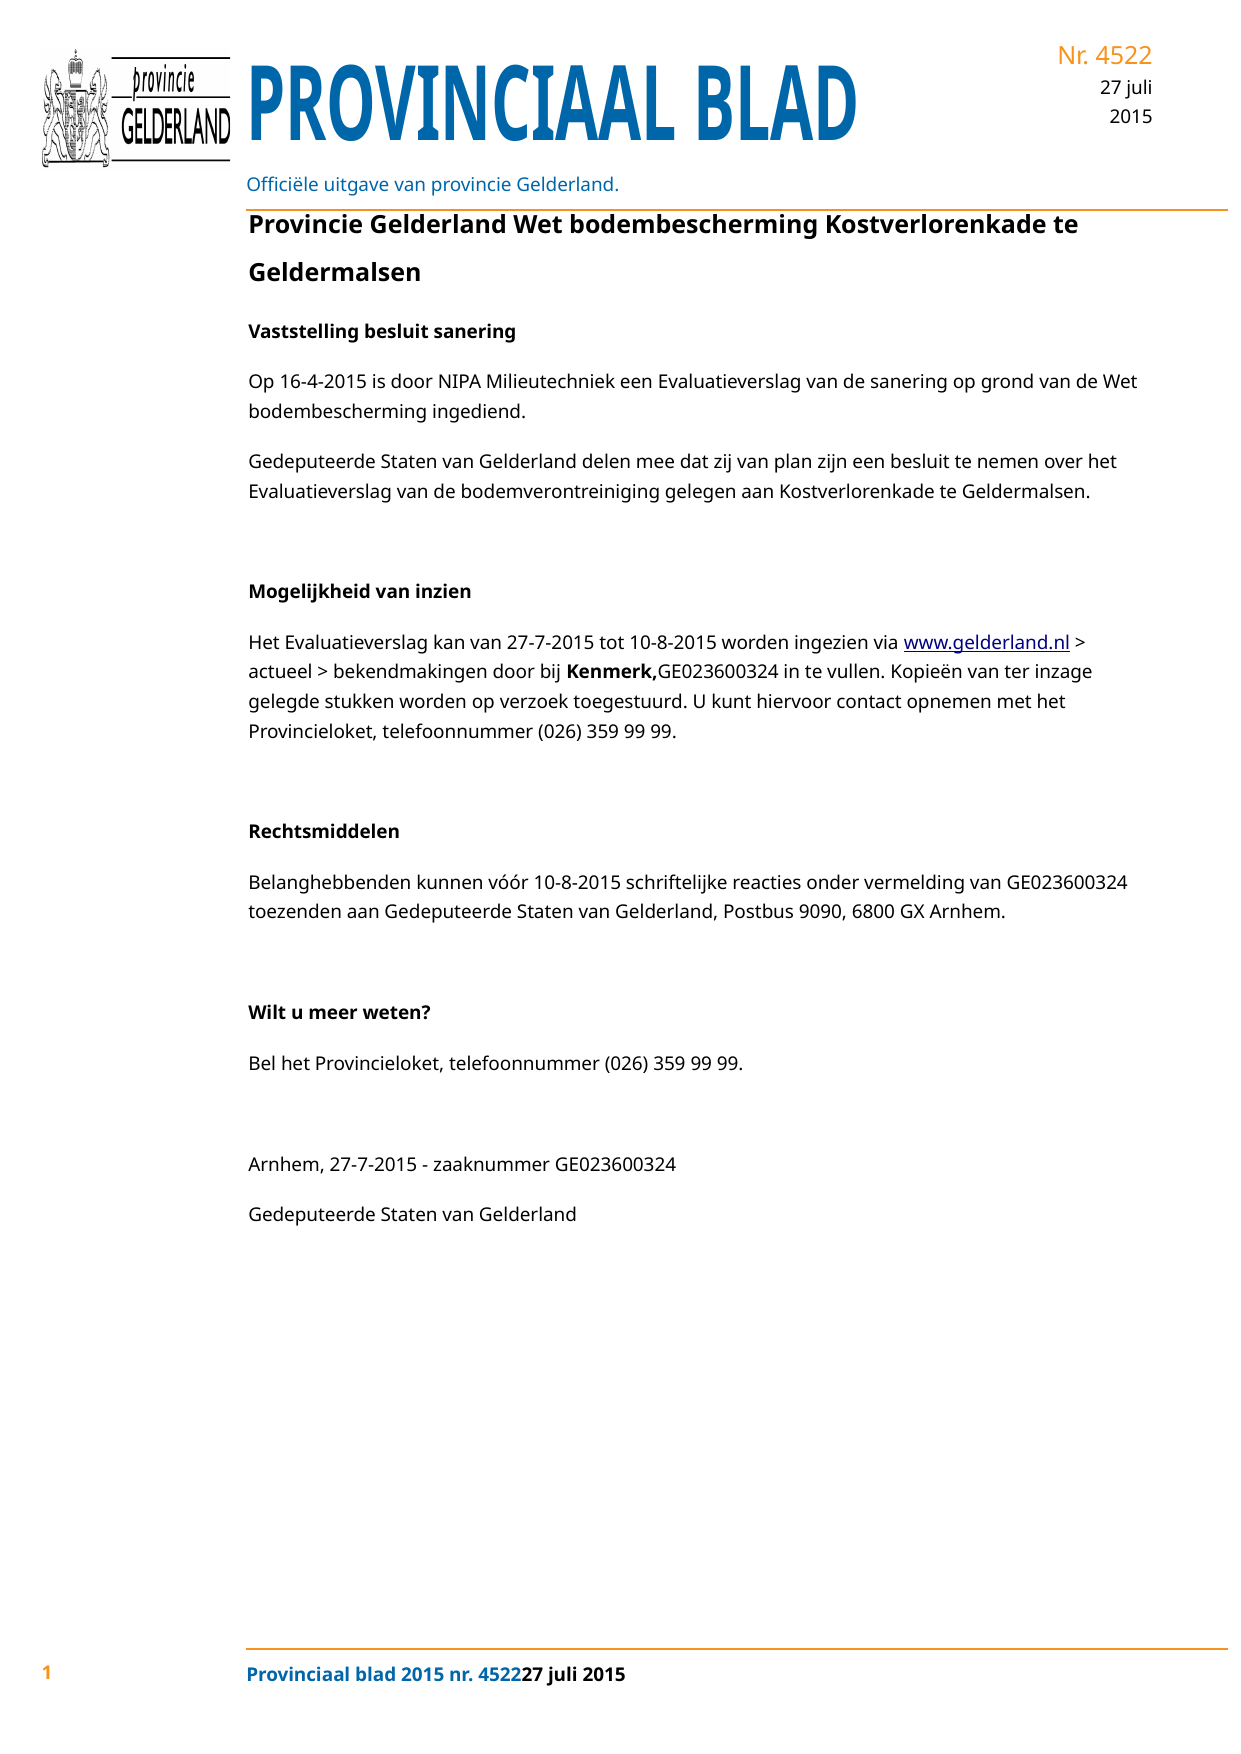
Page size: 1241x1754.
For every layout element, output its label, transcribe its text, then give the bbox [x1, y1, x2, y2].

text Rechtsmiddelen [248, 819, 1152, 844]
text Het Evaluatieverslag kan van 27-7-2015 tot 10-8-2015 worden ingezien via www.gelderland.nl > actueel > bekendmakingen door bij Kenmerk,GE023600324 in te vullen. Kopieën van ter inzage gelegde stukken worden op verzoek toegestuurd. U kunt hiervoor contact opnemen met het Provincieloket, telefoonnummer (026) 359 99 99. [248, 629, 1152, 744]
text Wilt u meer weten? [248, 999, 1152, 1025]
text Arnhem, 27-7-2015 - zaaknummer GE023600324 [248, 1151, 1152, 1177]
picture [41, 47, 231, 172]
text Gedeputeerde Staten van Gelderland delen mee dat zij van plan zijn een besluit te nemen over het Evaluatieverslag van de bodemverontreiniging gelegen aan Kostverlorenkade te Geldermalsen. [248, 448, 1152, 504]
text Mogelijkheid van inzien [248, 579, 1152, 604]
text Provincie Gelderland Wet bodembescherming Kostverlorenkade te Geldermalsen [248, 211, 1152, 288]
text Gedeputeerde Staten van Gelderland [248, 1201, 1152, 1227]
text Belanghebbenden kunnen vóór 10-8-2015 schriftelijke reacties onder vermelding van GE023600324 toezenden aan Gedeputeerde Staten van Gelderland, Postbus 9090, 6800 GX Arnhem. [248, 869, 1152, 924]
text Bel het Provincieloket, telefoonnummer (026) 359 99 99. [248, 1050, 1152, 1076]
text Vaststelling besluit sanering [248, 318, 1152, 344]
text Op 16-4-2015 is door NIPA Milieutechniek een Evaluatieverslag van de sanering op grond van de Wet bodembescherming ingediend. [248, 368, 1152, 424]
